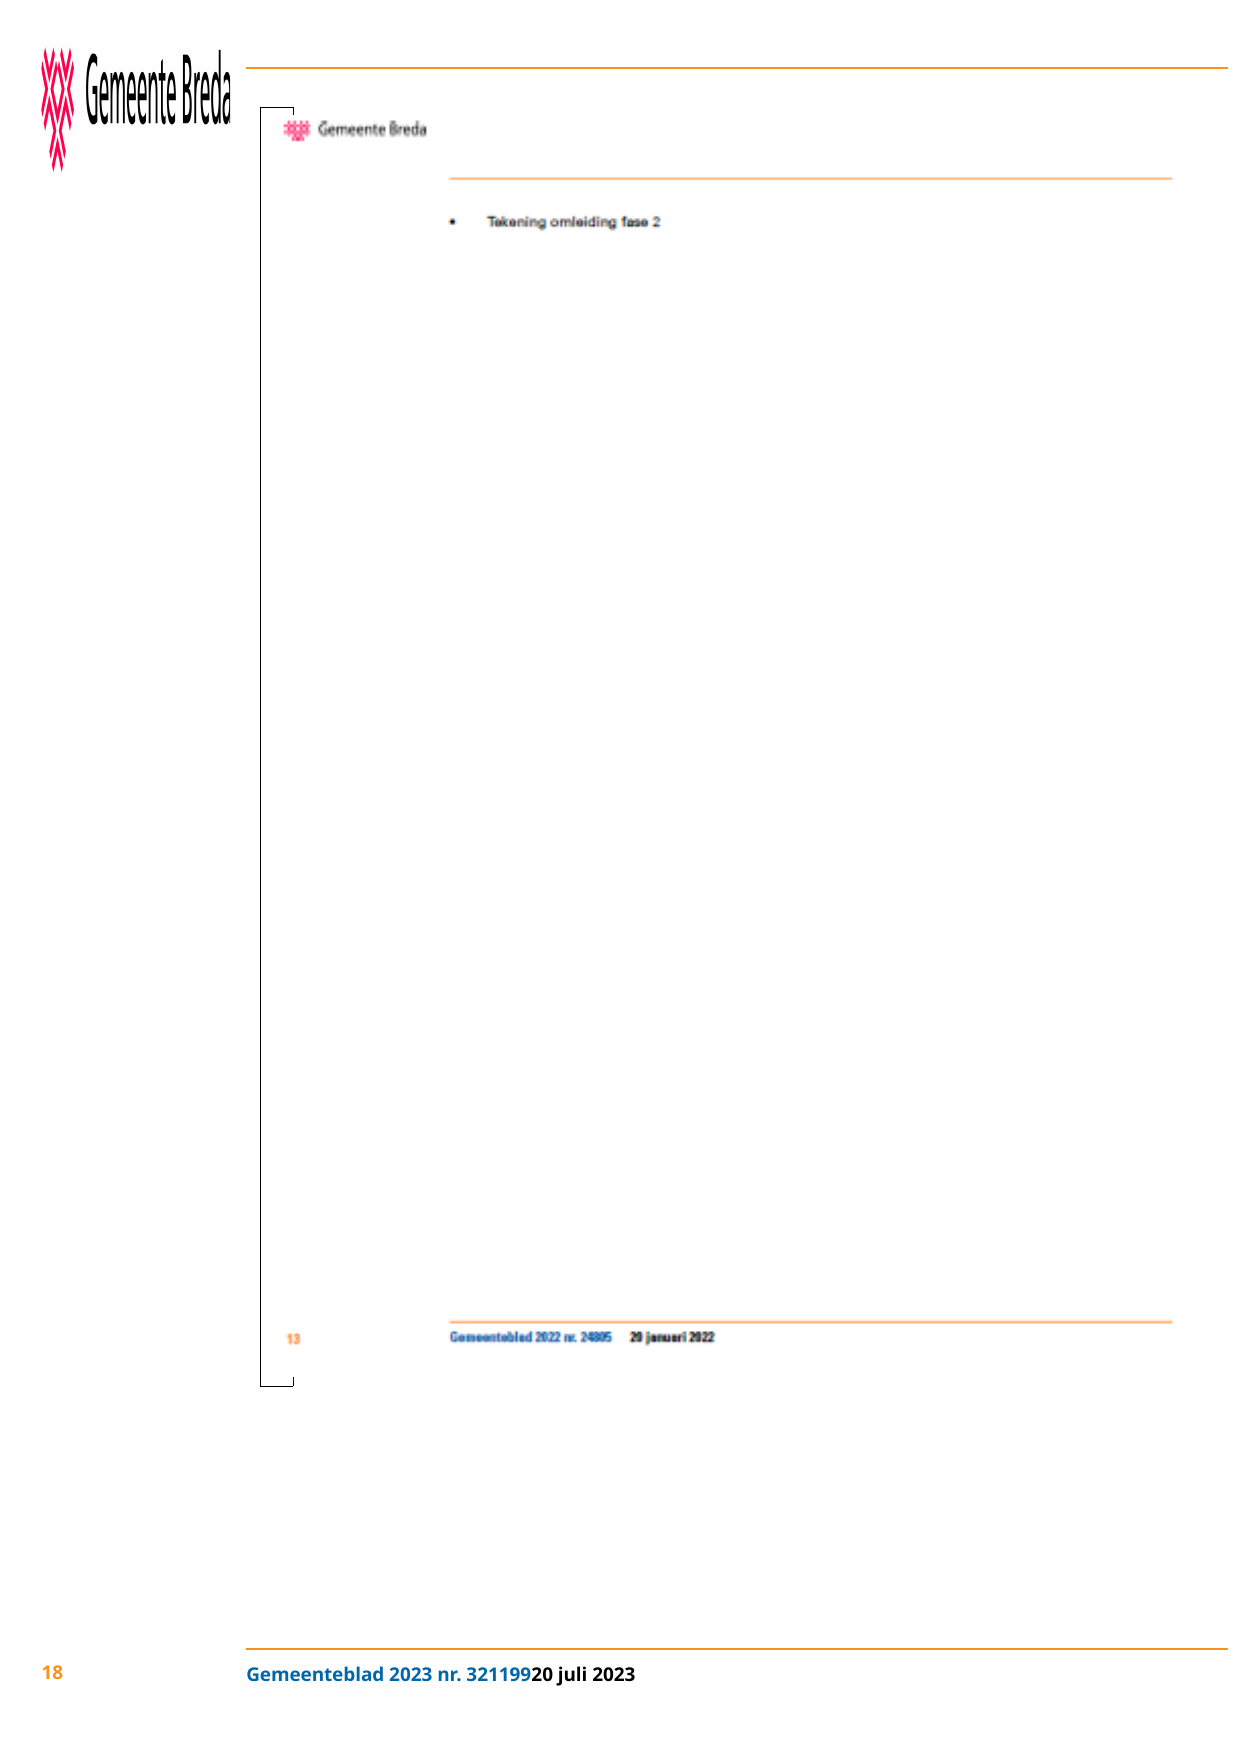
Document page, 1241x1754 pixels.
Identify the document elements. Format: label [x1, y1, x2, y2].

picture [268, 115, 1173, 1377]
picture [41, 47, 231, 172]
